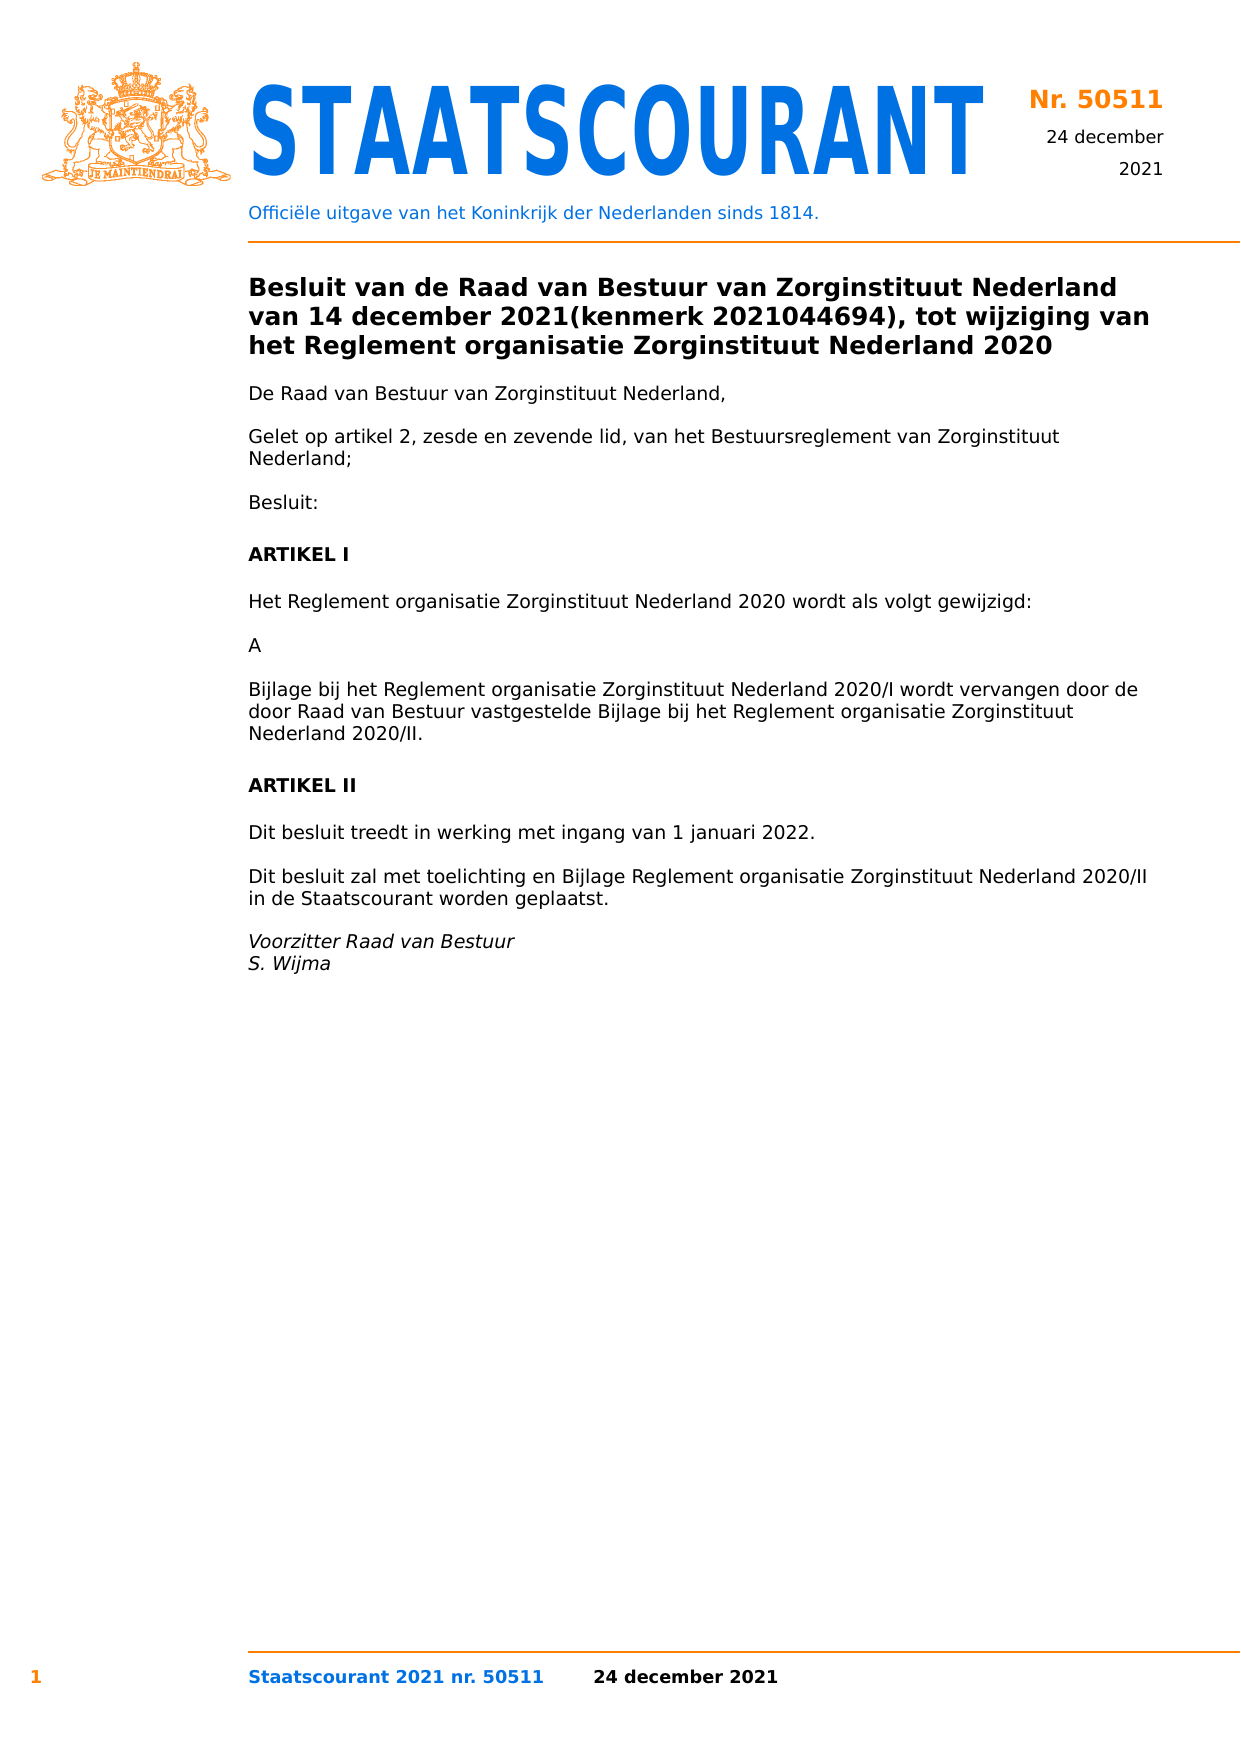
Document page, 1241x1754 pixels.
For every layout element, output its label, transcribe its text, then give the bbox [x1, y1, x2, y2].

table_header STAATSCOURANT [248, 62, 998, 203]
subtitle ARTIKEL II [248, 775, 1163, 797]
table_header [25, 62, 248, 241]
text Dit besluit treedt in werking met ingang van 1 januari 2022. [248, 822, 1163, 844]
table_cell 24 december [998, 121, 1240, 153]
text A [248, 635, 1163, 657]
picture [41, 62, 231, 186]
subtitle ARTIKEL I [248, 544, 1163, 566]
text Dit besluit zal met toelichting en Bijlage Reglement organisatie Zorginstituut Nederland 2020/II in de Staatscourant worden geplaatst. [248, 866, 1163, 909]
text Voorzitter Raad van Bestuur S. Wijma [248, 931, 1163, 975]
text Het Reglement organisatie Zorginstituut Nederland 2020 wordt als volgt gewijzigd: [248, 591, 1163, 613]
table_header Nr. 50511 [998, 62, 1240, 121]
text Bijlage bij het Reglement organisatie Zorginstituut Nederland 2020/I wordt vervangen door de door Raad van Bestuur vastgestelde Bijlage bij het Reglement organisatie Zorginstituut Nederland 2020/II. [248, 679, 1163, 745]
text De Raad van Bestuur van Zorginstituut Nederland, [248, 382, 1163, 404]
subtitle Besluit van de Raad van Bestuur van Zorginstituut Nederland van 14 december 2021(kenmerk 2021044694), tot wijziging van het Reglement organisatie Zorginstituut Nederland 2020 [248, 273, 1163, 361]
table_cell 2021 [998, 153, 1240, 203]
text Gelet op artikel 2, zesde en zevende lid, van het Bestuursreglement van Zorginstituut Nederland; [248, 426, 1163, 470]
text Besluit: [248, 492, 1163, 514]
table_cell Officiële uitgave van het Koninkrijk der Nederlanden sinds 1814. [248, 203, 1240, 241]
